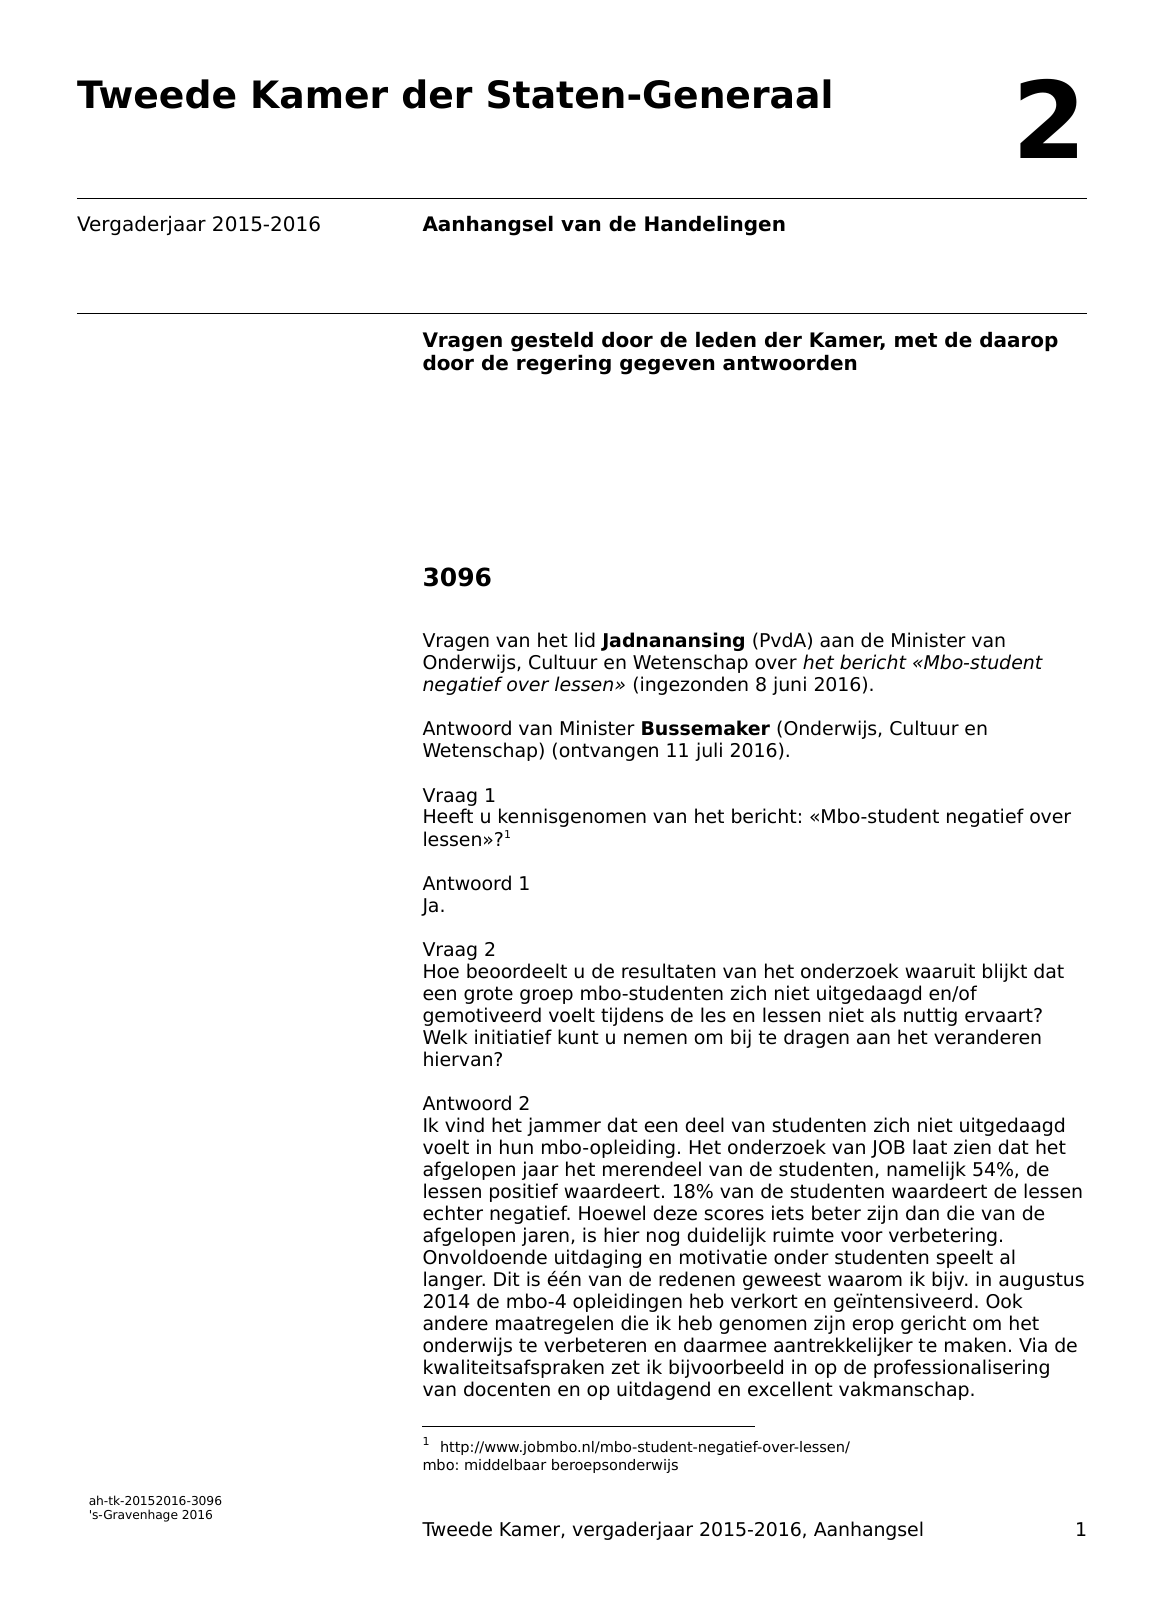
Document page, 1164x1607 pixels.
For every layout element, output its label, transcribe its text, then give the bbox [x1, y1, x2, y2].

text Ik vind het jammer dat een deel van studenten zich niet uitgedaagd voelt in hun mbo-opleiding. Het onderzoek van JOB laat zien dat het afgelopen jaar het merendeel van de studenten, namelijk 54%, de lessen positief waardeert. 18% van de studenten waardeert de lessen echter negatief. Hoewel deze scores iets beter zijn dan die van de afgelopen jaren, is hier nog duidelijk ruimte voor verbetering. Onvoldoende uitdaging en motivatie onder studenten speelt al langer. Dit is één van de redenen geweest waarom ik bijv. in augustus 2014 de mbo-4 opleidingen heb verkort en geïntensiveerd. Ook andere maatregelen die ik heb genomen zijn erop gericht om het onderwijs te verbeteren en daarmee aantrekkelijker te maken. Via de kwaliteitsafspraken zet ik bijvoorbeeld in op de professionalisering van docenten en op uitdagend en excellent vakmanschap. [422, 1115, 1087, 1401]
table_header 2 [886, 59, 1087, 198]
text Antwoord van Minister Bussemaker (Onderwijs, Cultuur en Wetenschap) (ontvangen 11 juli 2016). [422, 718, 1087, 762]
table_header Tweede Kamer der Staten-Generaal [77, 59, 886, 198]
table_cell Vragen gesteld door de leden der Kamer, met de daarop door de regering gegeven antwoorden [422, 314, 1087, 375]
table_cell [77, 314, 422, 375]
text 's-Gravenhage 2016 [88, 1508, 323, 1522]
text http://www.jobmbo.nl/mbo-student-negatief-over-lessen/ [422, 1435, 1087, 1457]
table_cell Vergaderjaar 2015-2016 [77, 199, 422, 313]
text Hoe beoordeelt u de resultaten van het onderzoek waaruit blijkt dat een grote groep mbo-studenten zich niet uitgedaagd en/of gemotiveerd voelt tijdens de les en lessen niet als nuttig ervaart? Welk initiatief kunt u nemen om bij te dragen aan het veranderen hiervan? [422, 961, 1087, 1071]
text Vraag 1 [422, 784, 1087, 806]
text mbo: middelbaar beroepsonderwijs [422, 1457, 1087, 1474]
text Antwoord 1 [422, 873, 1087, 894]
text Heeft u kennisgenomen van het bericht: «Mbo-student negatief over lessen»? [422, 806, 1087, 850]
text Ja. [422, 894, 1087, 917]
text Vraag 2 [422, 939, 1087, 961]
text Vragen van het lid Jadnanansing (PvdA) aan de Minister van Onderwijs, Cultuur en Wetenschap over het bericht «Mbo-student negatief over lessen» (ingezonden 8 juni 2016). [422, 630, 1087, 696]
text 3096 [422, 563, 1087, 592]
text Antwoord 2 [422, 1093, 1087, 1115]
table_cell Aanhangsel van de Handelingen [422, 199, 1087, 313]
text ah-tk-20152016-3096 [88, 1494, 323, 1508]
